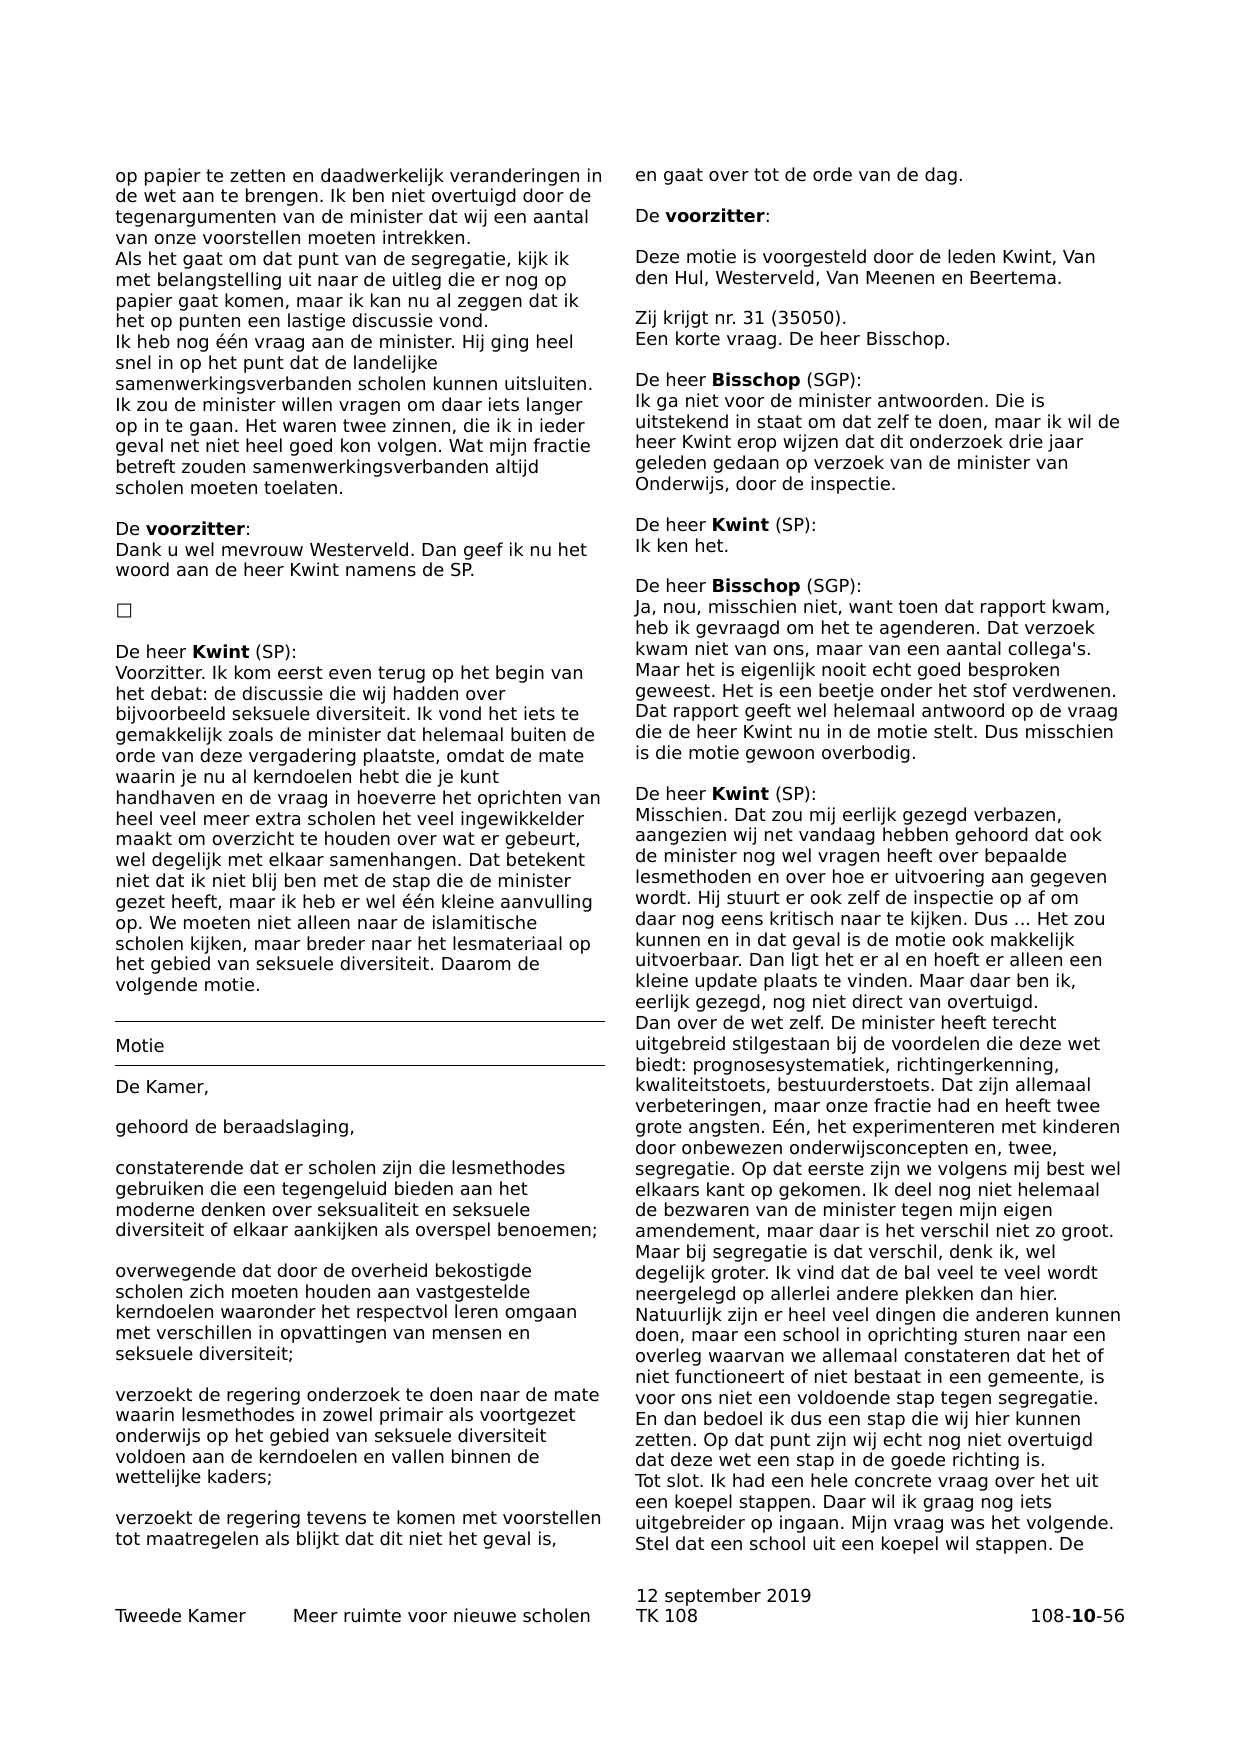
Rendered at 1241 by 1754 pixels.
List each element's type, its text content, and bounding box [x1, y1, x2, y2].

text Zij krijgt nr. 31 (35050). [635, 308, 1125, 329]
text Ik ken het. [635, 535, 1125, 556]
text Dank u wel mevrouw Westerveld. Dan geef ik nu het woord aan de heer Kwint namens de SP. [115, 539, 605, 581]
text gehoord de beraadslaging, [115, 1117, 605, 1138]
text Ik ga niet voor de minister antwoorden. Die is uitstekend in staat om dat zelf te doen, maar ik wil de heer Kwint erop wijzen dat dit onderzoek drie jaar geleden gedaan op verzoek van de minister van Onderwijs, door de inspectie. [635, 391, 1125, 495]
text op papier te zetten en daadwerkelijk veranderingen in de wet aan te brengen. Ik ben niet overtuigd door de tegenargumenten van de minister dat wij een aantal van onze voorstellen moeten intrekken. [115, 165, 605, 249]
text De heer Kwint (SP): [635, 515, 1125, 535]
text ⬜ [115, 601, 605, 622]
text verzoekt de regering onderzoek te doen naar de mate waarin lesmethodes in zowel primair als voortgezet onderwijs op het gebied van seksuele diversiteit voldoen aan de kerndoelen en vallen binnen de wettelijke kaders; [115, 1384, 605, 1488]
text De voorzitter: [115, 519, 605, 539]
text Motie [115, 1036, 605, 1056]
text De heer Bisschop (SGP): [635, 576, 1125, 597]
text Ik heb nog één vraag aan de minister. Hij ging heel snel in op het punt dat de landelijke samenwerkingsverbanden scholen kunnen uitsluiten. Ik zou de minister willen vragen om daar iets langer op in te gaan. Het waren twee zinnen, die ik in ieder geval net niet heel goed kon volgen. Wat mijn fractie betreft zouden samenwerkingsverbanden altijd scholen moeten toelaten. [115, 332, 605, 499]
text De voorzitter: [635, 206, 1125, 227]
text Voorzitter. Ik kom eerst even terug op het begin van het debat: de discussie die wij hadden over bijvoorbeeld seksuele diversiteit. Ik vond het iets te gemakkelijk zoals de minister dat helemaal buiten de orde van deze vergadering plaatste, omdat de mate waarin je nu al kerndoelen hebt die je kunt handhaven en de vraag in hoeverre het oprichten van heel veel meer extra scholen het veel ingewikkelder maakt om overzicht te houden over wat er gebeurt, wel degelijk met elkaar samenhangen. Dat betekent niet dat ik niet blij ben met de stap die de minister gezet heeft, maar ik heb er wel één kleine aanvulling op. We moeten niet alleen naar de islamitische scholen kijken, maar breder naar het lesmateriaal op het gebied van seksuele diversiteit. Daarom de volgende motie. [115, 662, 605, 996]
text overwegende dat door de overheid bekostigde scholen zich moeten houden aan vastgestelde kerndoelen waaronder het respectvol leren omgaan met verschillen in opvattingen van mensen en seksuele diversiteit; [115, 1261, 605, 1364]
text constaterende dat er scholen zijn die lesmethodes gebruiken die een tegengeluid bieden aan het moderne denken over seksualiteit en seksuele diversiteit of elkaar aankijken als overspel benoemen; [115, 1158, 605, 1241]
text Misschien. Dat zou mij eerlijk gezegd verbazen, aangezien wij net vandaag hebben gehoord dat ook de minister nog wel vragen heeft over bepaalde lesmethoden en over hoe er uitvoering aan gegeven wordt. Hij stuurt er ook zelf de inspectie op af om daar nog eens kritisch naar te kijken. Dus ... Het zou kunnen en in dat geval is de motie ook makkelijk uitvoerbaar. Dan ligt het er al en hoeft er alleen een kleine update plaats te vinden. Maar daar ben ik, eerlijk gezegd, nog niet direct van overtuigd. [635, 804, 1125, 1013]
text Een korte vraag. De heer Bisschop. [635, 329, 1125, 350]
text De heer Kwint (SP): [115, 642, 605, 662]
text Deze motie is voorgesteld door de leden Kwint, Van den Hul, Westerveld, Van Meenen en Beertema. [635, 247, 1125, 288]
text Tot slot. Ik had een hele concrete vraag over het uit een koepel stappen. Daar wil ik graag nog iets uitgebreider op ingaan. Mijn vraag was het volgende. Stel dat een school uit een koepel wil stappen. De [635, 1471, 1125, 1554]
text Dan over de wet zelf. De minister heeft terecht uitgebreid stilgestaan bij de voordelen die deze wet biedt: prognosesystematiek, richtingerkenning, kwaliteitstoets, bestuurderstoets. Dat zijn allemaal verbeteringen, maar onze fractie had en heeft twee grote angsten. Eén, het experimenteren met kinderen door onbewezen onderwijsconcepten en, twee, segregatie. Op dat eerste zijn we volgens mij best wel elkaars kant op gekomen. Ik deel nog niet helemaal de bezwaren van de minister tegen mijn eigen amendement, maar daar is het verschil niet zo groot. [635, 1013, 1125, 1242]
text Als het gaat om dat punt van de segregatie, kijk ik met belangstelling uit naar de uitleg die er nog op papier gaat komen, maar ik kan nu al zeggen dat ik het op punten een lastige discussie vond. [115, 249, 605, 332]
text en gaat over tot de orde van de dag. [635, 165, 1125, 186]
text Maar bij segregatie is dat verschil, denk ik, wel degelijk groter. Ik vind dat de bal veel te veel wordt neergelegd op allerlei andere plekken dan hier. Natuurlijk zijn er heel veel dingen die anderen kunnen doen, maar een school in oprichting sturen naar een overleg waarvan we allemaal constateren dat het of niet functioneert of niet bestaat in een gemeente, is voor ons niet een voldoende stap tegen segregatie. En dan bedoel ik dus een stap die wij hier kunnen zetten. Op dat punt zijn wij echt nog niet overtuigd dat deze wet een stap in de goede richting is. [635, 1242, 1125, 1471]
text Ja, nou, misschien niet, want toen dat rapport kwam, heb ik gevraagd om het te agenderen. Dat verzoek kwam niet van ons, maar van een aantal collega's. Maar het is eigenlijk nooit echt goed besproken geweest. Het is een beetje onder het stof verdwenen. Dat rapport geeft wel helemaal antwoord op de vraag die de heer Kwint nu in de motie stelt. Dus misschien is die motie gewoon overbodig. [635, 597, 1125, 764]
text De heer Bisschop (SGP): [635, 370, 1125, 391]
text De heer Kwint (SP): [635, 784, 1125, 804]
text verzoekt de regering tevens te komen met voorstellen tot maatregelen als blijkt dat dit niet het geval is, [115, 1508, 605, 1549]
text De Kamer, [115, 1076, 605, 1097]
